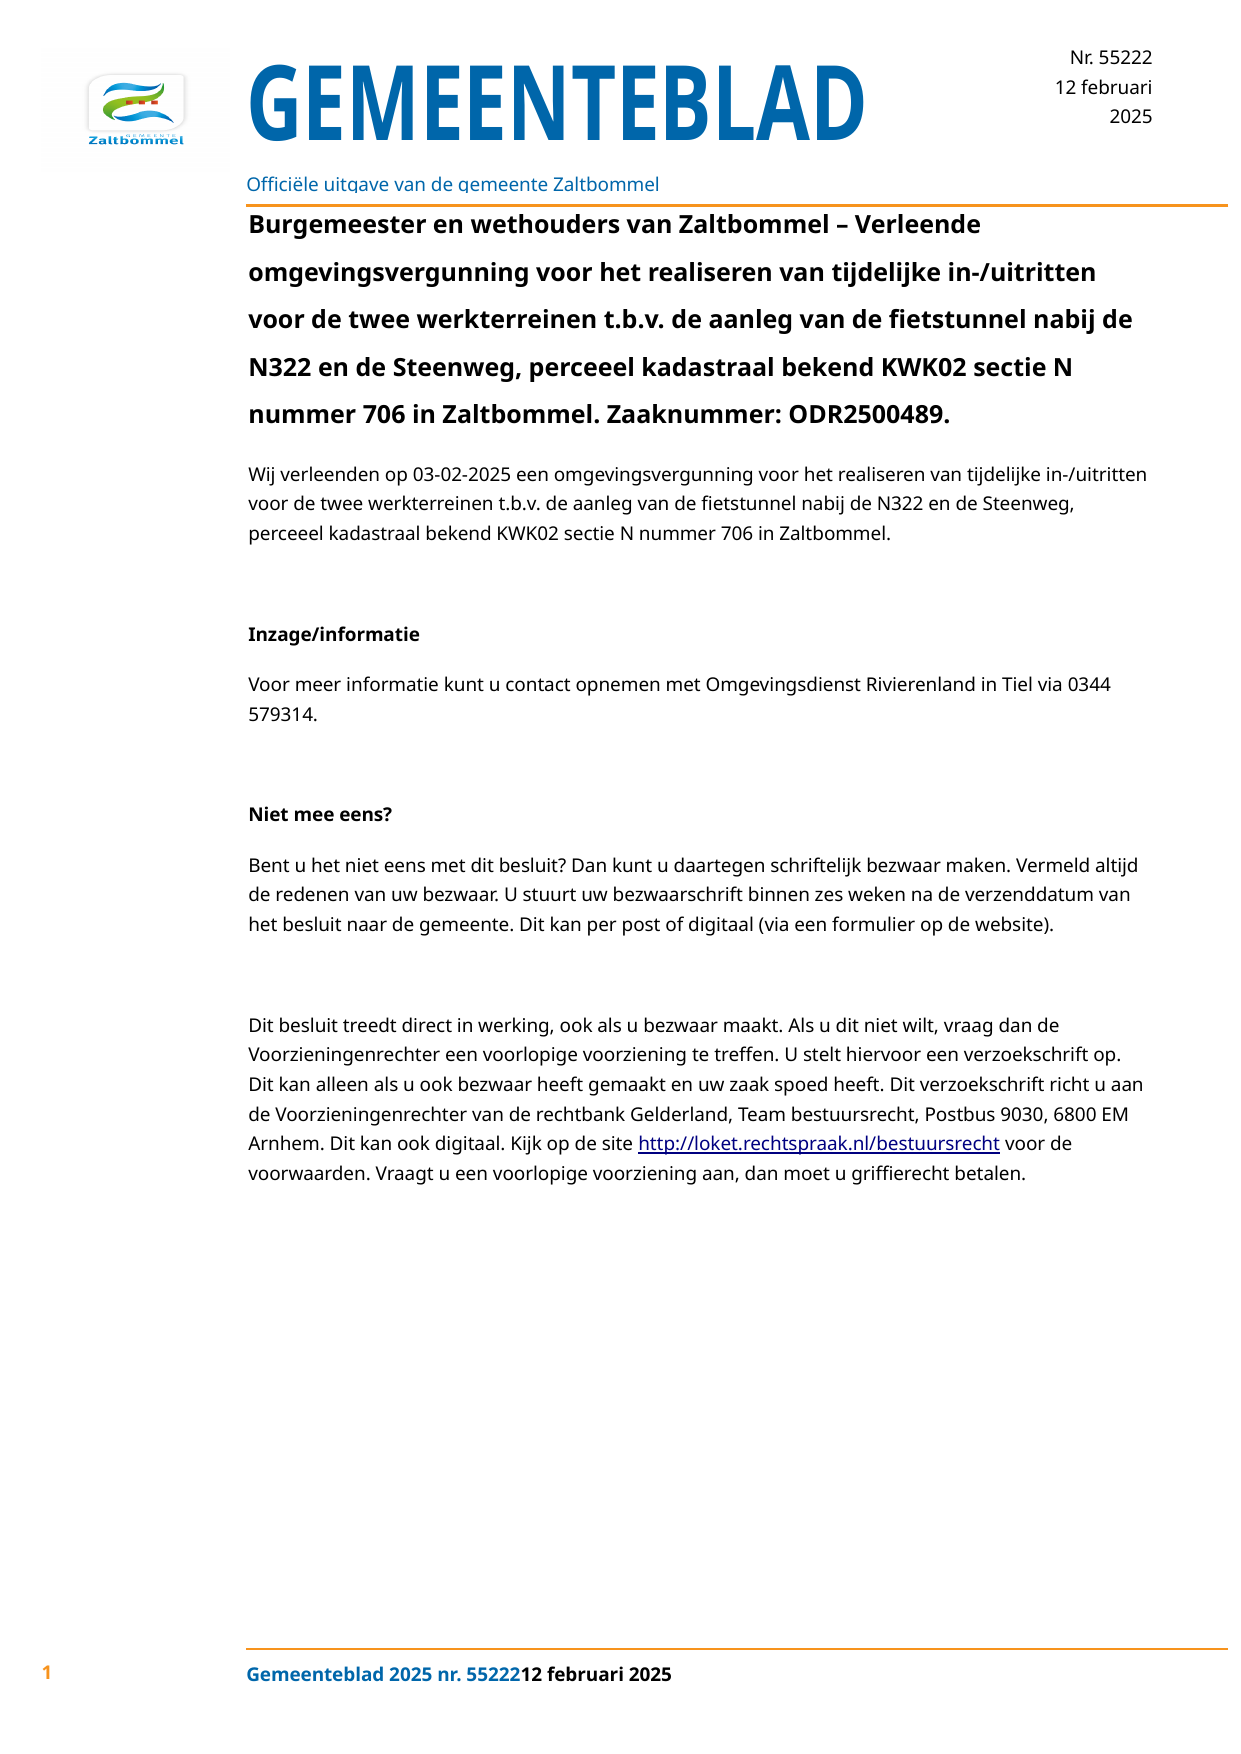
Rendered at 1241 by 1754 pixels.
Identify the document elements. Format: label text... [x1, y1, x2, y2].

text Dit besluit treedt direct in werking, ook als u bezwaar maakt. Als u dit niet wilt, vraag dan de Voorzieningenrechter een voorlopige voorziening te treffen. U stelt hiervoor een verzoekschrift op. Dit kan alleen als u ook bezwaar heeft gemaakt en uw zaak spoed heeft. Dit verzoekschrift richt u aan de Voorzieningenrechter van de rechtbank Gelderland, Team bestuursrecht, Postbus 9030, 6800 EM Arnhem. Dit kan ook digitaal. Kijk op de site http://loket.rechtspraak.nl/bestuursrecht voor de voorwaarden. Vraagt u een voorlopige voorziening aan, dan moet u griffierecht betalen. [248, 1012, 1152, 1186]
text Voor meer informatie kunt u contact opnemen met Omgevingsdienst Rivierenland in Tiel via 0344 579314. [248, 671, 1152, 726]
text Wij verleenden op 03-02-2025 een omgevingsvergunning voor het realiseren van tijdelijke in-/uitritten voor de twee werkterreinen t.b.v. de aanleg van de fietstunnel nabij de N322 en de Steenweg, perceeel kadastraal bekend KWK02 sectie N nummer 706 in Zaltbommel. [248, 461, 1152, 546]
text Niet mee eens? [248, 802, 1152, 827]
picture [41, 47, 231, 172]
text Burgemeester en wethouders van Zaltbommel – Verleende omgevingsvergunning voor het realiseren van tijdelijke in-/uitritten voor de twee werkterreinen t.b.v. de aanleg van de fietstunnel nabij de N322 en de Steenweg, perceeel kadastraal bekend KWK02 sectie N nummer 706 in Zaltbommel. Zaaknummer: ODR2500489. [248, 207, 1152, 431]
text Bent u het niet eens met dit besluit? Dan kunt u daartegen schriftelijk bezwaar maken. Vermeld altijd de redenen van uw bezwaar. U stuurt uw bezwaarschrift binnen zes weken na de verzenddatum van het besluit naar de gemeente. Dit kan per post of digitaal (via een formulier op de website). [248, 852, 1152, 937]
text Inzage/informatie [248, 621, 1152, 646]
